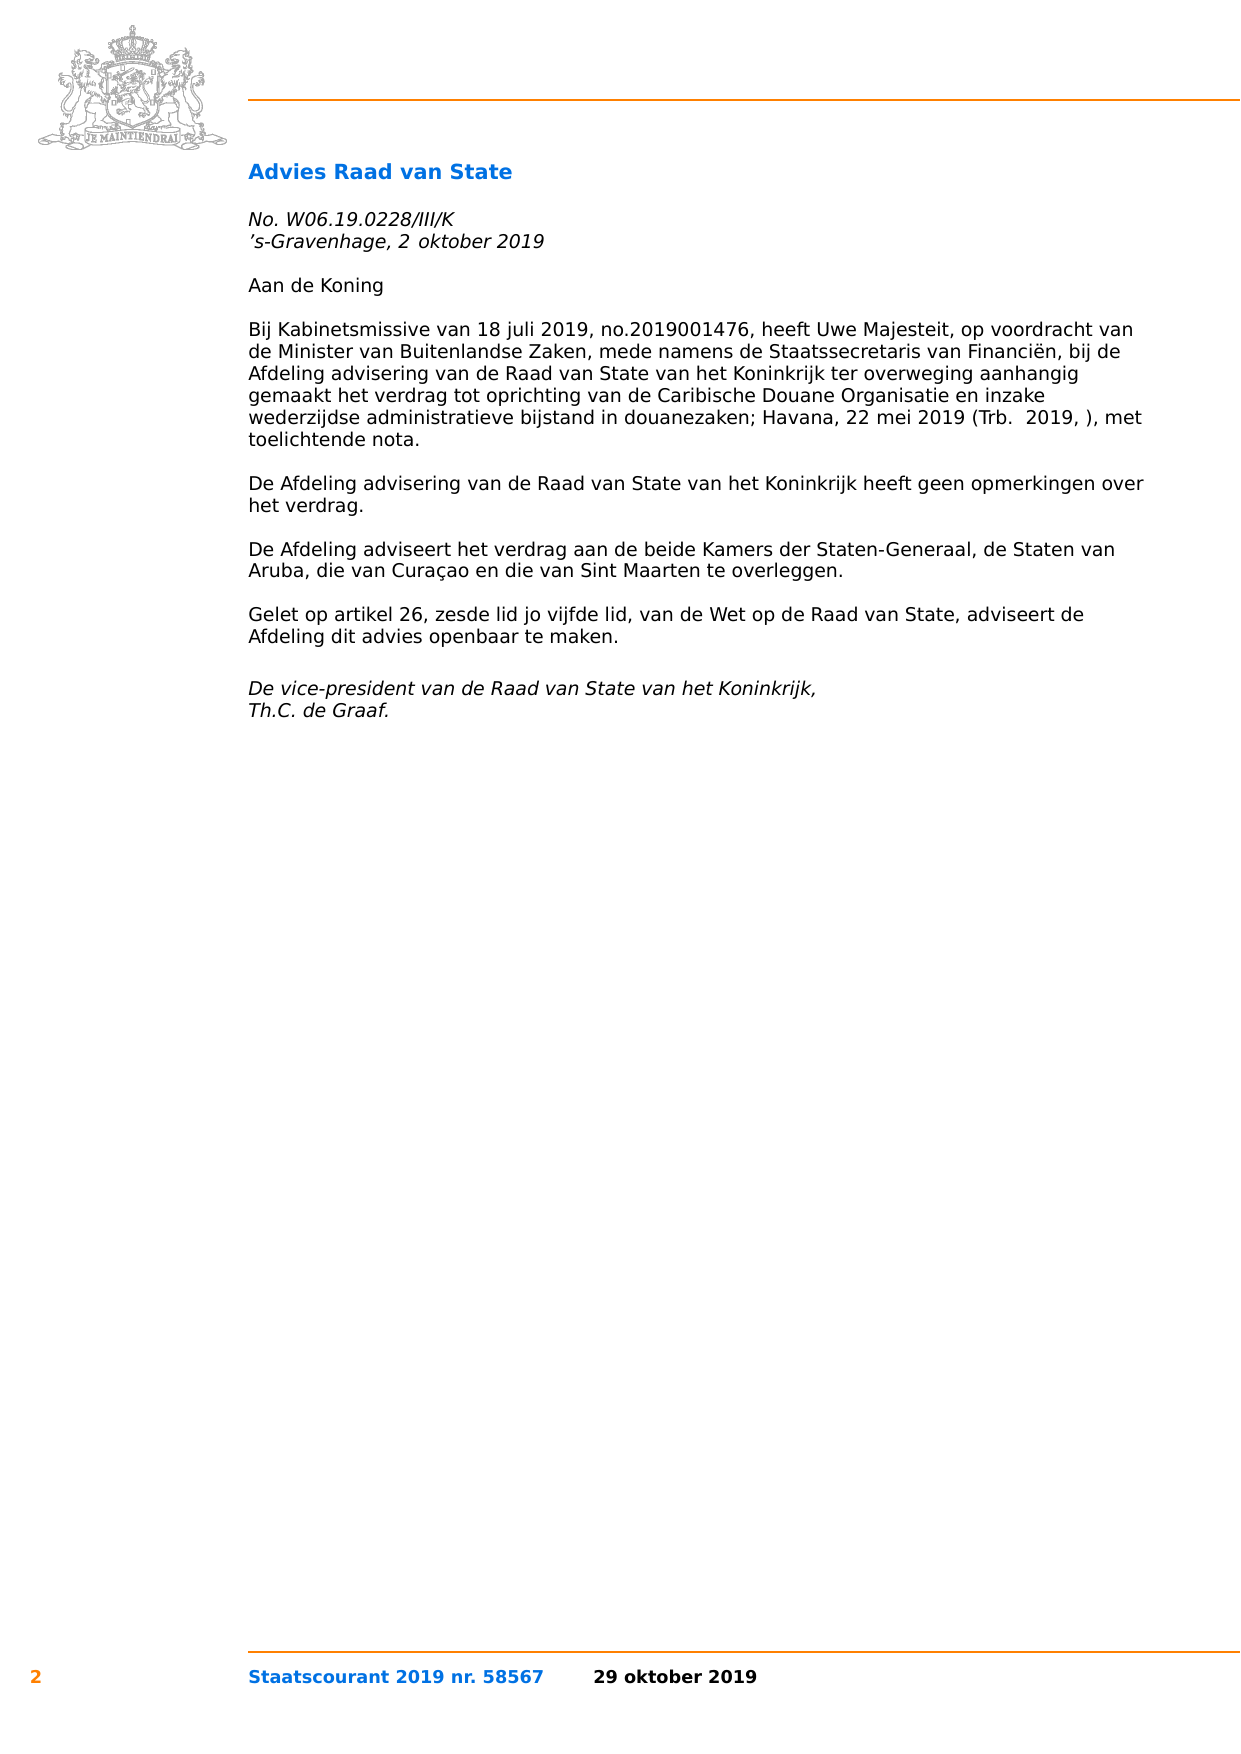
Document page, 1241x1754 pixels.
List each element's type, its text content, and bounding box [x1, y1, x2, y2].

text De Afdeling adviseert het verdrag aan de beide Kamers der Staten-Generaal, de Staten van Aruba, die van Curaçao en die van Sint Maarten te overleggen. [248, 538, 1163, 582]
text No. W06.19.0228/III/K [248, 209, 1163, 231]
subtitle Advies Raad van State [248, 160, 1163, 184]
text Bij Kabinetsmissive van 18 juli 2019, no.2019001476, heeft Uwe Majesteit, op voordracht van de Minister van Buitenlandse Zaken, mede namens de Staatssecretaris van Financiën, bij de Afdeling advisering van de Raad van State van het Koninkrijk ter overweging aanhangig gemaakt het verdrag tot oprichting van de Caribische Douane Organisatie en inzake wederzijdse administratieve bijstand in douanezaken; Havana, 22 mei 2019 (Trb. 2019, ), met toelichtende nota. [248, 319, 1163, 451]
picture [38, 25, 227, 150]
text Aan de Koning [248, 275, 1163, 297]
text ’s-Gravenhage, 2 oktober 2019 [248, 231, 1163, 253]
text De Afdeling advisering van de Raad van State van het Koninkrijk heeft geen opmerkingen over het verdrag. [248, 473, 1163, 517]
text Gelet op artikel 26, zesde lid jo vijfde lid, van de Wet op de Raad van State, adviseert de Afdeling dit advies openbaar te maken. [248, 604, 1163, 648]
text De vice-president van de Raad van State van het Koninkrijk, Th.C. de Graaf. [248, 678, 1163, 722]
